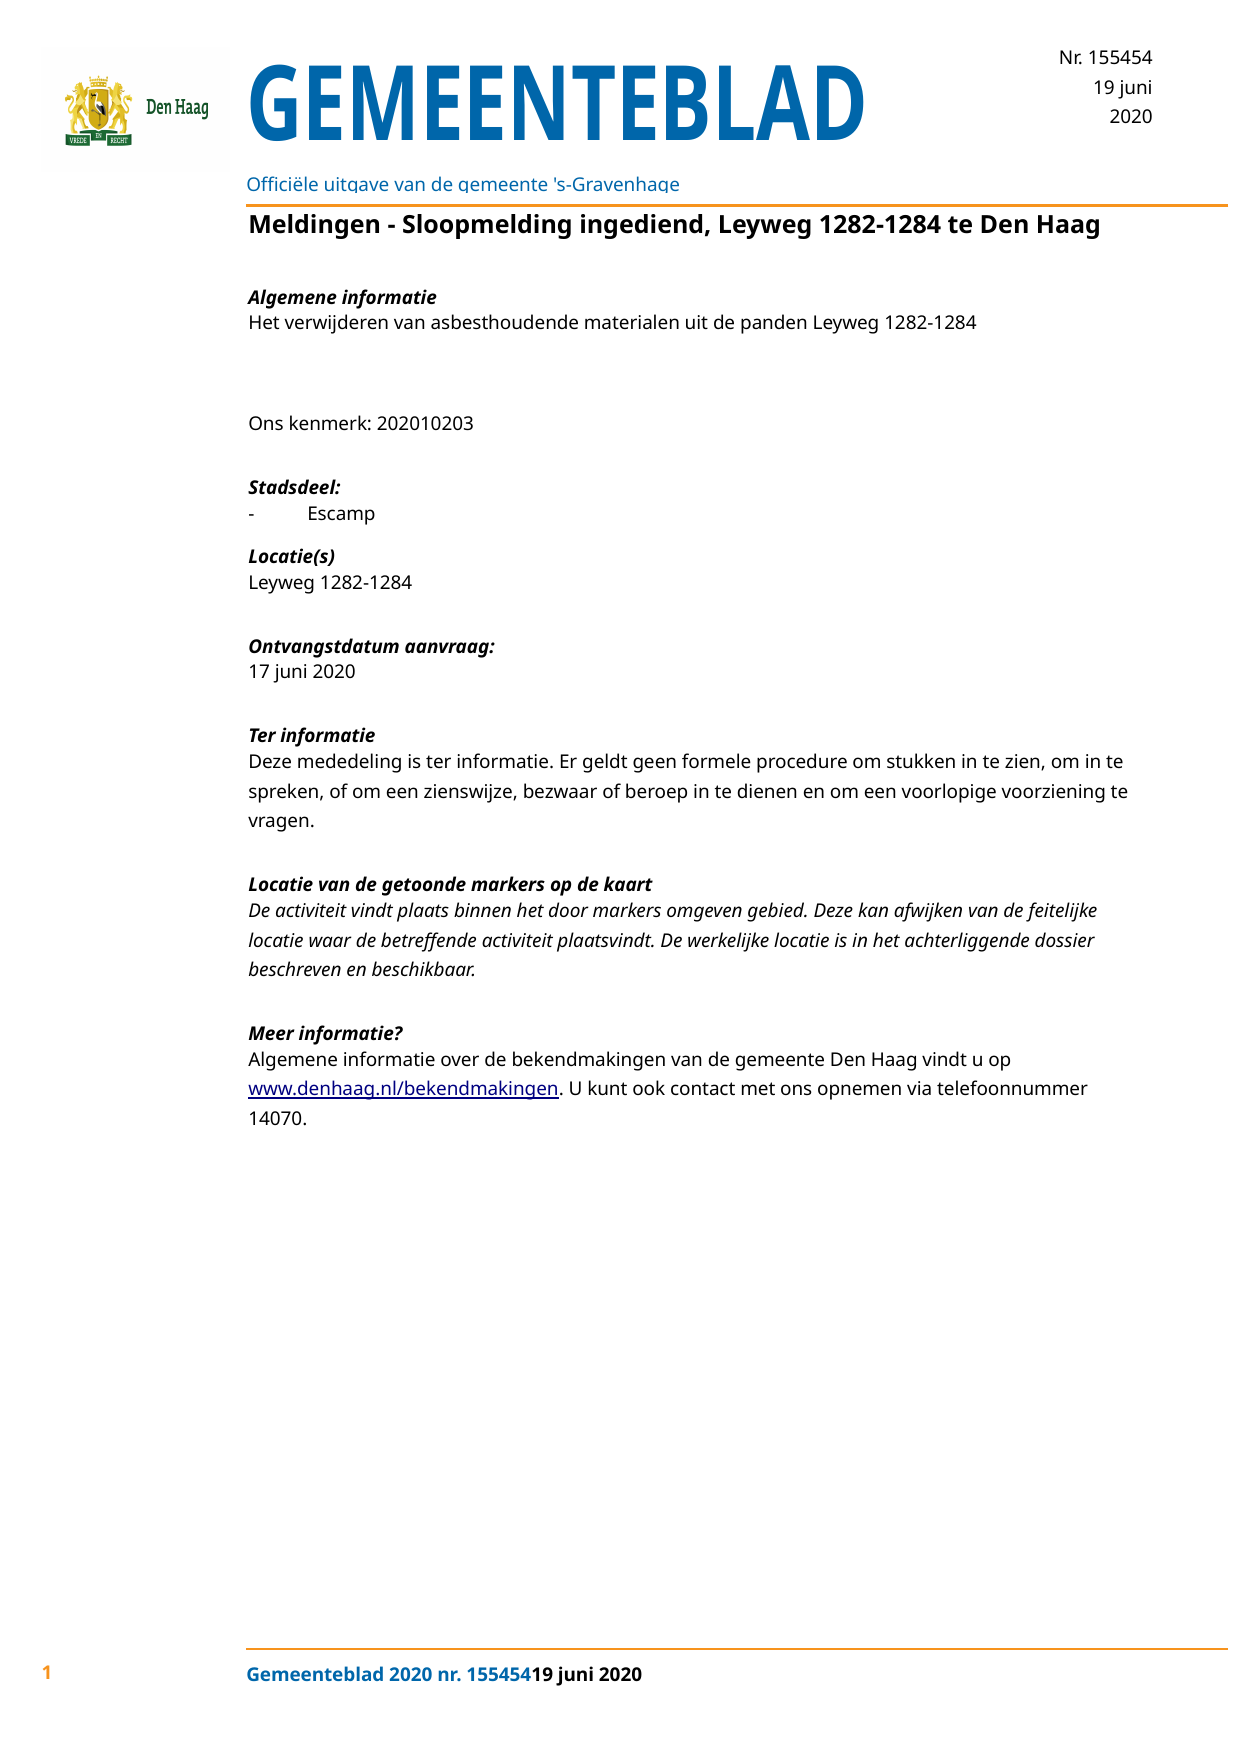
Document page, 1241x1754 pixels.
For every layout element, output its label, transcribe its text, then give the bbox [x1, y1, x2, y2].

text Meer informatie? [248, 1020, 1152, 1046]
text Algemene informatie over de bekendmakingen van de gemeente Den Haag vindt u op www.denhaag.nl/bekendmakingen. U kunt ook contact met ons opnemen via telefoonnummer 14070. [248, 1046, 1152, 1131]
text Het verwijderen van asbesthoudende materialen uit de panden Leyweg 1282-1284 [248, 309, 1152, 335]
list Escamp [248, 500, 1152, 526]
text Locatie(s) [248, 543, 1152, 569]
text Ter informatie [248, 723, 1152, 748]
text Deze mededeling is ter informatie. Er geldt geen formele procedure om stukken in te zien, om in te spreken, of om een zienswijze, bezwaar of beroep in te dienen en om een voorlopige voorziening te vragen. [248, 748, 1152, 833]
text Leyweg 1282-1284 [248, 569, 1152, 595]
text Ons kenmerk: 202010203 [248, 410, 1152, 436]
text Ontvangstdatum aanvraag: [248, 633, 1152, 659]
text 17 juni 2020 [248, 659, 1152, 684]
text Meldingen - Sloopmelding ingediend, Leyweg 1282-1284 te Den Haag [248, 207, 1152, 241]
text Stadsdeel: [248, 474, 1152, 500]
text Algemene informatie [248, 284, 1152, 309]
text De activiteit vindt plaats binnen het door markers omgeven gebied. Deze kan afwijken van de feitelijke locatie waar de betreffende activiteit plaatsvindt. De werkelijke locatie is in het achterliggende dossier beschreven en beschikbaar. [248, 897, 1152, 982]
text Locatie van de getoonde markers op de kaart [248, 871, 1152, 897]
picture [41, 47, 231, 172]
